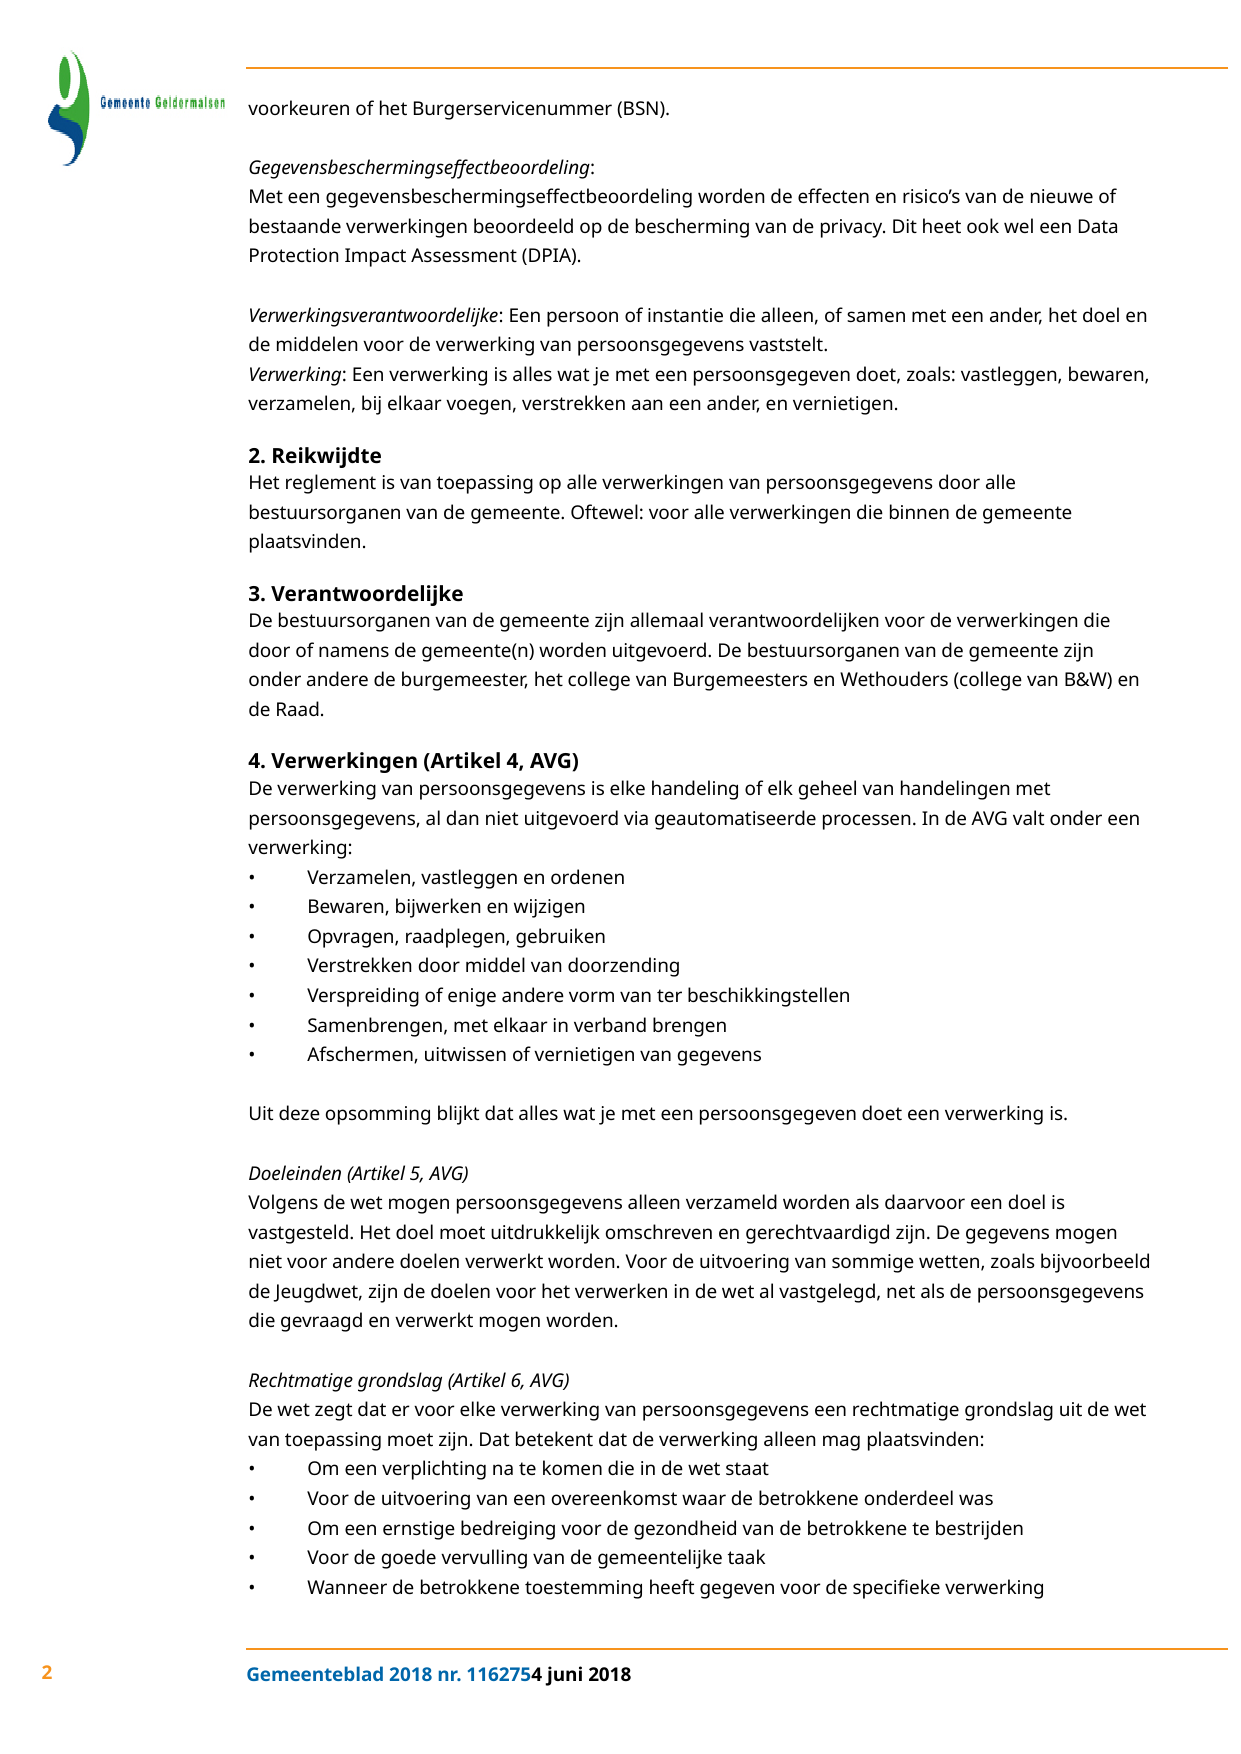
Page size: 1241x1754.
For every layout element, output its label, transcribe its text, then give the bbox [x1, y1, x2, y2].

list Bewaren, bijwerken en wijzigen [248, 893, 1152, 919]
text Met een gegevensbeschermingseffectbeoordeling worden de effecten en risico’s van de nieuwe of bestaande verwerkingen beoordeeld op de bescherming van de privacy. Dit heet ook wel een Data Protection Impact Assessment (DPIA). [248, 183, 1152, 268]
list Voor de goede vervulling van de gemeentelijke taak [248, 1544, 1152, 1570]
list Opvragen, raadplegen, gebruiken [248, 923, 1152, 949]
text De verwerking van persoonsgegevens is elke handeling of elk geheel van handelingen met persoonsgegevens, al dan niet uitgevoerd via geautomatiseerde processen. In de AVG valt onder een verwerking: [248, 775, 1152, 860]
text De bestuursorganen van de gemeente zijn allemaal verantwoordelijken voor de verwerkingen die door of namens de gemeente(n) worden uitgevoerd. De bestuursorganen van de gemeente zijn onder andere de burgemeester, het college van Burgemeesters en Wethouders (college van B&W) en de Raad. [248, 607, 1152, 722]
text Gegevensbeschermingseffectbeoordeling: [248, 154, 1152, 180]
list Afschermen, uitwissen of vernietigen van gegevens [248, 1041, 1152, 1067]
list Wanneer de betrokkene toestemming heeft gegeven voor de specifieke verwerking [248, 1574, 1152, 1599]
list Verzamelen, vastleggen en ordenen [248, 864, 1152, 889]
text 2. Reikwijdte [248, 441, 1152, 469]
list Verstrekken door middel van doorzending [248, 953, 1152, 978]
list Om een ernstige bedreiging voor de gezondheid van de betrokkene te bestrijden [248, 1515, 1152, 1540]
text 3. Verantwoordelijke [248, 579, 1152, 607]
text 4. Verwerkingen (Artikel 4, AVG) [248, 747, 1152, 775]
text Verwerking: Een verwerking is alles wat je met een persoonsgegeven doet, zoals: vastleggen, bewaren, verzamelen, bij elkaar voegen, verstrekken aan een ander, en vernietigen. [248, 361, 1152, 416]
list Om een verplichting na te komen die in de wet staat [248, 1456, 1152, 1481]
text Verwerkingsverantwoordelijke: Een persoon of instantie die alleen, of samen met een ander, het doel en de middelen voor de verwerking van persoonsgegevens vaststelt. [248, 302, 1152, 357]
text voorkeuren of het Burgerservicenummer (BSN). [248, 95, 1152, 121]
text De wet zegt dat er voor elke verwerking van persoonsgegevens een rechtmatige grondslag uit de wet van toepassing moet zijn. Dat betekent dat de verwerking alleen mag plaatsvinden: [248, 1396, 1152, 1452]
list Verspreiding of enige andere vorm van ter beschikkingstellen [248, 982, 1152, 1008]
list Samenbrengen, met elkaar in verband brengen [248, 1012, 1152, 1037]
text Rechtmatige grondslag (Artikel 6, AVG) [248, 1367, 1152, 1392]
text Doeleinden (Artikel 5, AVG) [248, 1160, 1152, 1185]
list Voor de uitvoering van een overeenkomst waar de betrokkene onderdeel was [248, 1485, 1152, 1511]
text Volgens de wet mogen persoonsgegevens alleen verzameld worden als daarvoor een doel is vastgesteld. Het doel moet uitdrukkelijk omschreven en gerechtvaardigd zijn. De gegevens mogen niet voor andere doelen verwerkt worden. Voor de uitvoering van sommige wetten, zoals bijvoorbeeld de Jeugdwet, zijn de doelen voor het verwerken in de wet al vastgelegd, net als de persoonsgegevens die gevraagd en verwerkt mogen worden. [248, 1189, 1152, 1333]
text Uit deze opsomming blijkt dat alles wat je met een persoonsgegeven doet een verwerking is. [248, 1101, 1152, 1126]
picture [41, 47, 231, 172]
text Het reglement is van toepassing op alle verwerkingen van persoonsgegevens door alle bestuursorganen van de gemeente. Oftewel: voor alle verwerkingen die binnen de gemeente plaatsvinden. [248, 469, 1152, 554]
